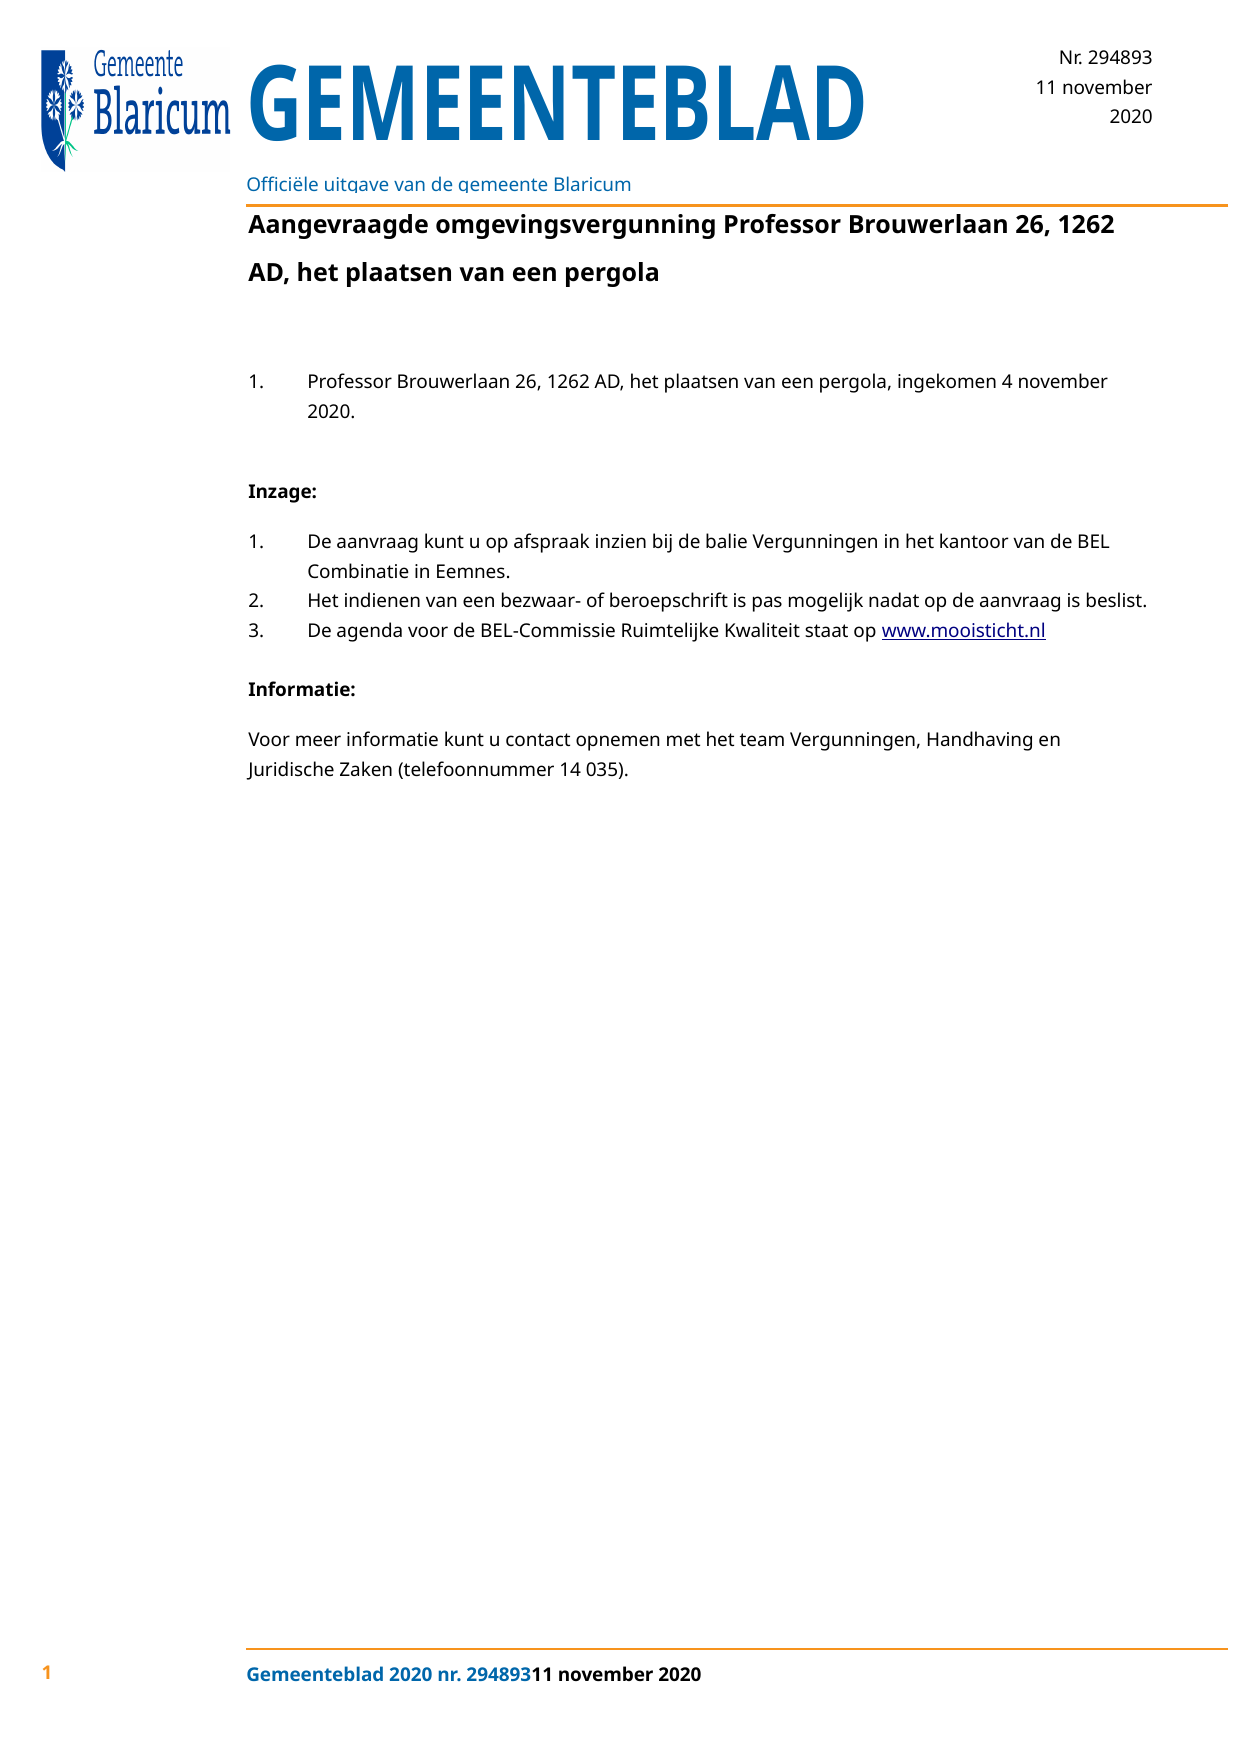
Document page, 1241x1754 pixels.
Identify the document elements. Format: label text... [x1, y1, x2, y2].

list De agenda voor de BEL-Commissie Ruimtelijke Kwaliteit staat op www.mooisticht.nl [248, 617, 1152, 643]
text Informatie: [248, 676, 1152, 702]
text Voor meer informatie kunt u contact opnemen met het team Vergunningen, Handhaving en Juridische Zaken (telefoonnummer 14 035). [248, 727, 1152, 782]
text Aangevraagde omgevingsvergunning Professor Brouwerlaan 26, 1262 AD, het plaatsen van een pergola [248, 207, 1152, 288]
picture [41, 47, 231, 172]
list De aanvraag kunt u op afspraak inzien bij de balie Vergunningen in het kantoor van de BEL Combinatie in Eemnes. [248, 528, 1152, 584]
text Inzage: [248, 478, 1152, 504]
list Professor Brouwerlaan 26, 1262 AD, het plaatsen van een pergola, ingekomen 4 november 2020. [248, 368, 1152, 424]
list Het indienen van een bezwaar- of beroepschrift is pas mogelijk nadat op de aanvraag is beslist. [248, 587, 1152, 613]
